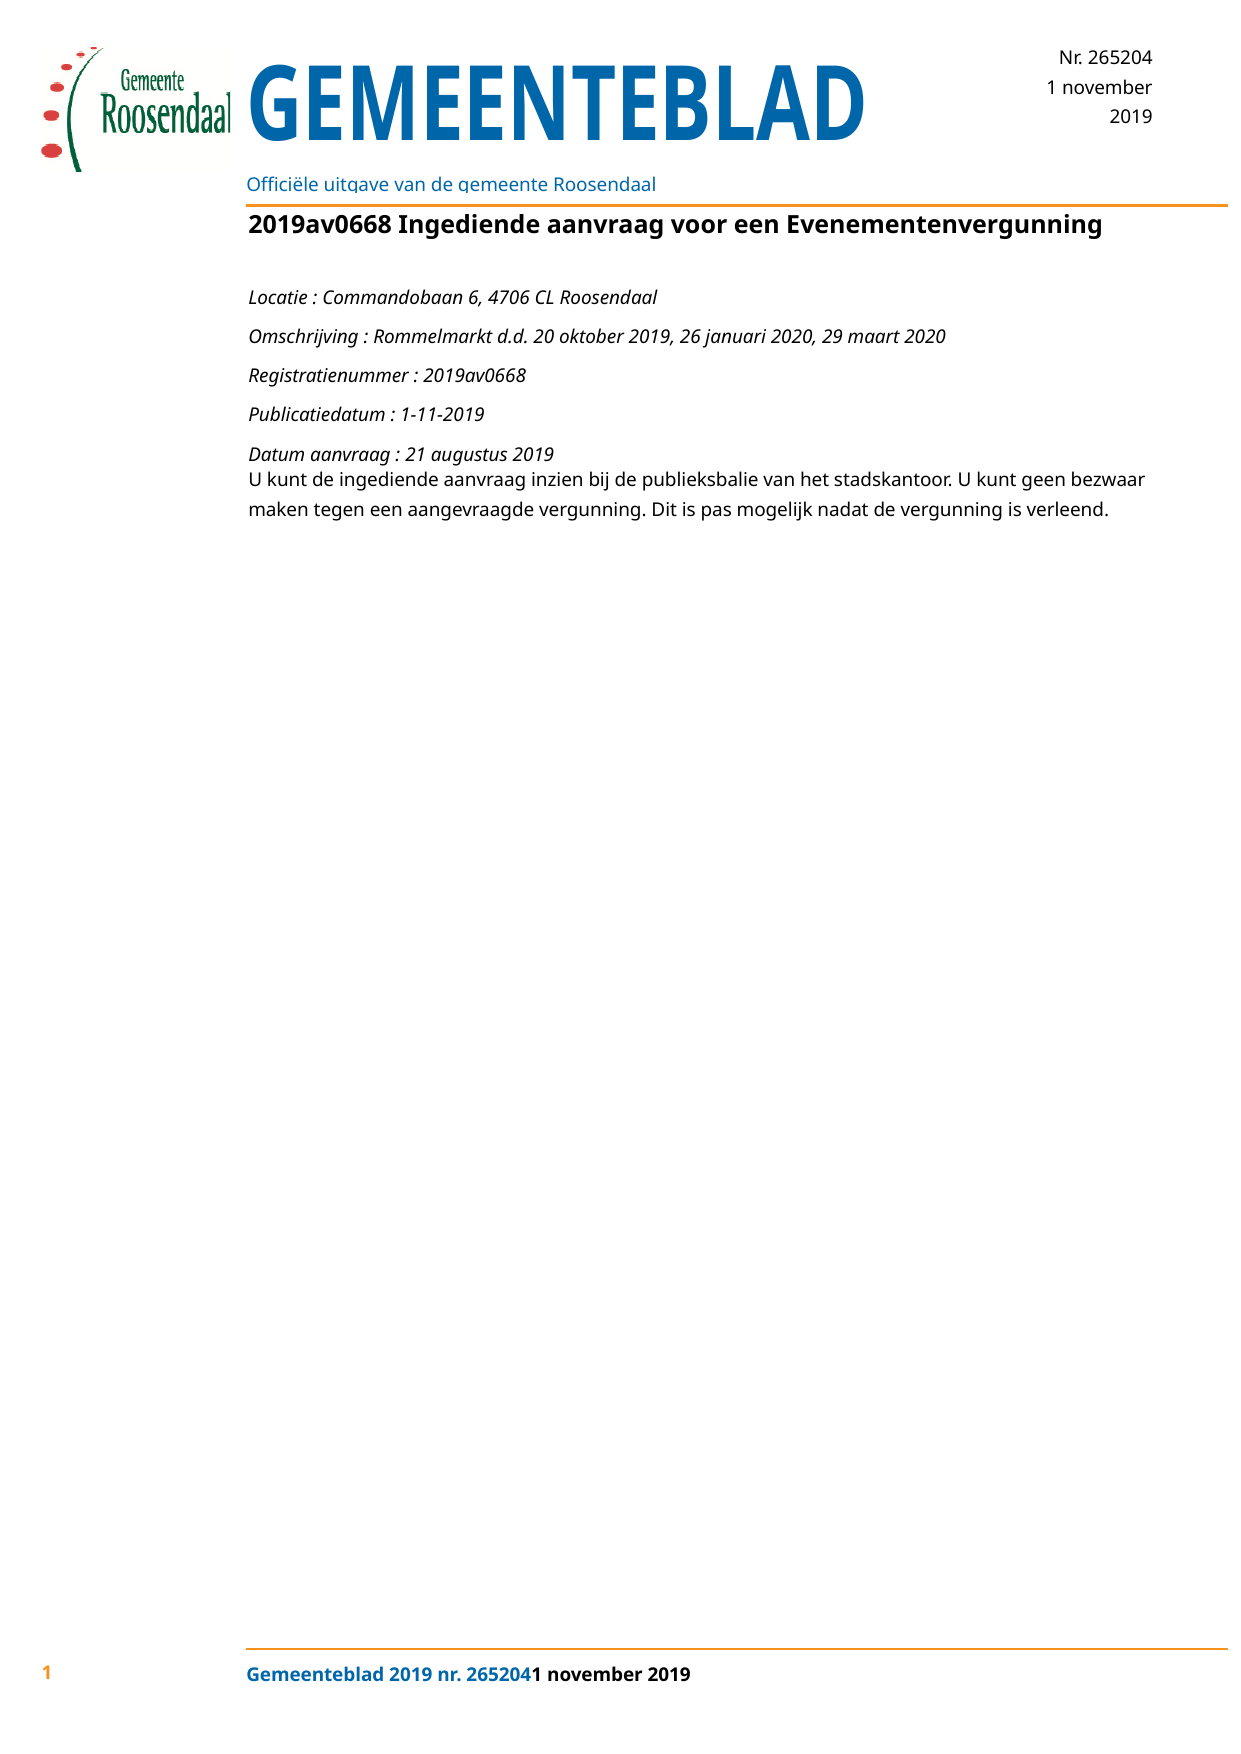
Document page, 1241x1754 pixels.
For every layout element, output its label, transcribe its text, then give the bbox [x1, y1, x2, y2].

text Publicatiedatum : 1-11-2019 [248, 402, 1152, 427]
text Registratienummer : 2019av0668 [248, 362, 1152, 388]
text U kunt de ingediende aanvraag inzien bij de publieksbalie van het stadskantoor. U kunt geen bezwaar maken tegen een aangevraagde vergunning. Dit is pas mogelijk nadat de vergunning is verleend. [248, 467, 1152, 522]
picture [41, 47, 231, 172]
text Datum aanvraag : 21 augustus 2019 [248, 441, 1152, 467]
text Omschrijving : Rommelmarkt d.d. 20 oktober 2019, 26 januari 2020, 29 maart 2020 [248, 323, 1152, 349]
text Locatie : Commandobaan 6, 4706 CL Roosendaal [248, 284, 1152, 309]
text 2019av0668 Ingediende aanvraag voor een Evenementenvergunning [248, 207, 1152, 241]
